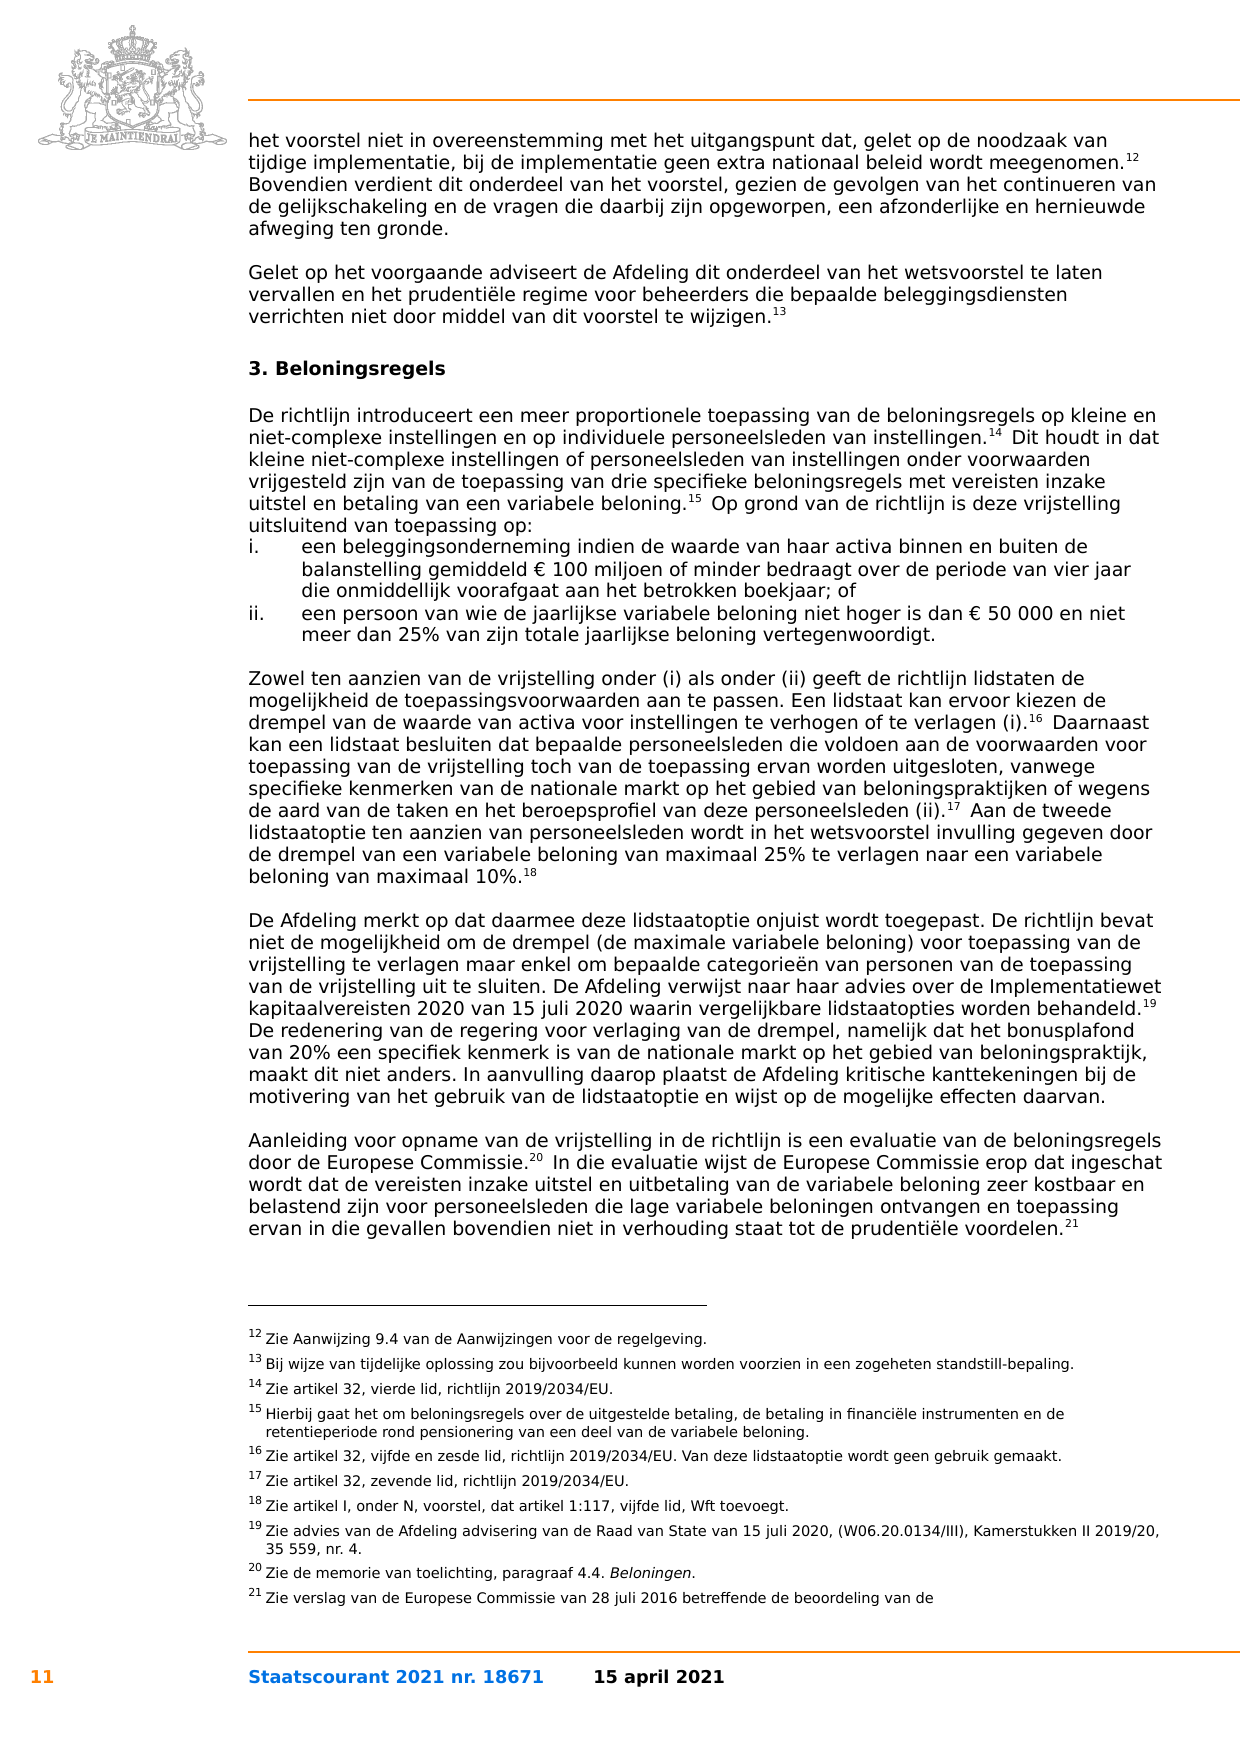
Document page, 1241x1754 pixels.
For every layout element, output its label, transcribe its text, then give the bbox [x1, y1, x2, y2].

text Hierbij gaat het om beloningsregels over de uitgestelde betaling, de betaling in financiële instrumenten en de retentieperiode rond pensionering van een deel van de variabele beloning. [248, 1402, 1163, 1441]
text Zie de memorie van toelichting, paragraaf 4.4. Beloningen. [248, 1561, 1163, 1583]
text Aanleiding voor opname van de vrijstelling in de richtlijn is een evaluatie van de beloningsregels door de Europese Commissie. In die evaluatie wijst de Europese Commissie erop dat ingeschat wordt dat de vereisten inzake uitstel en uitbetaling van de variabele beloning zeer kostbaar en belastend zijn voor personeelsleden die lage variabele beloningen ontvangen en toepassing ervan in die gevallen bovendien niet in verhouding staat tot de prudentiële voordelen. [248, 1129, 1163, 1239]
subtitle 3. Beloningsregels [248, 358, 1163, 379]
text Zie artikel 32, vierde lid, richtlijn 2019/2034/EU. [248, 1377, 1163, 1399]
text i. een beleggingsonderneming indien de waarde van haar activa binnen en buiten de balanstelling gemiddeld € 100 miljoen of minder bedraagt over de periode van vier jaar die onmiddellijk voorafgaat aan het betrokken boekjaar; of [248, 536, 1163, 602]
text het voorstel niet in overeenstemming met het uitgangspunt dat, gelet op de noodzaak van tijdige implementatie, bij de implementatie geen extra nationaal beleid wordt meegenomen. Bovendien verdient dit onderdeel van het voorstel, gezien de gevolgen van het continueren van de gelijkschakeling en de vragen die daarbij zijn opgeworpen, een afzonderlijke en hernieuwde afweging ten gronde. [248, 130, 1163, 240]
picture [38, 25, 227, 150]
text Zie verslag van de Europese Commissie van 28 juli 2016 betreffende de beoordeling van de [248, 1586, 1163, 1608]
text Zie advies van de Afdeling advisering van de Raad van State van 15 juli 2020, (W06.20.0134/III), Kamerstukken II 2019/20, 35 559, nr. 4. [248, 1519, 1163, 1558]
text Zie artikel 32, vijfde en zesde lid, richtlijn 2019/2034/EU. Van deze lidstaatoptie wordt geen gebruik gemaakt. [248, 1444, 1163, 1466]
text Gelet op het voorgaande adviseert de Afdeling dit onderdeel van het wetsvoorstel te laten vervallen en het prudentiële regime voor beheerders die bepaalde beleggingsdiensten verrichten niet door middel van dit voorstel te wijzigen. [248, 262, 1163, 328]
text De Afdeling merkt op dat daarmee deze lidstaatoptie onjuist wordt toegepast. De richtlijn bevat niet de mogelijkheid om de drempel (de maximale variabele beloning) voor toepassing van de vrijstelling te verlagen maar enkel om bepaalde categorieën van personen van de toepassing van de vrijstelling uit te sluiten. De Afdeling verwijst naar haar advies over de Implementatiewet kapitaalvereisten 2020 van 15 juli 2020 waarin vergelijkbare lidstaatopties worden behandeld. De redenering van de regering voor verlaging van de drempel, namelijk dat het bonusplafond van 20% een specifiek kenmerk is van de nationale markt op het gebied van beloningspraktijk, maakt dit niet anders. In aanvulling daarop plaatst de Afdeling kritische kanttekeningen bij de motivering van het gebruik van de lidstaatoptie en wijst op de mogelijke effecten daarvan. [248, 910, 1163, 1108]
text Zie Aanwijzing 9.4 van de Aanwijzingen voor de regelgeving. [248, 1327, 1163, 1349]
text ii. een persoon van wie de jaarlijkse variabele beloning niet hoger is dan € 50 000 en niet meer dan 25% van zijn totale jaarlijkse beloning vertegenwoordigt. [248, 602, 1163, 646]
text De richtlijn introduceert een meer proportionele toepassing van de beloningsregels op kleine en niet-complexe instellingen en op individuele personeelsleden van instellingen. Dit houdt in dat kleine niet-complexe instellingen of personeelsleden van instellingen onder voorwaarden vrijgesteld zijn van de toepassing van drie specifieke beloningsregels met vereisten inzake uitstel en betaling van een variabele beloning. Op grond van de richtlijn is deze vrijstelling uitsluitend van toepassing op: [248, 404, 1163, 536]
text Zowel ten aanzien van de vrijstelling onder (i) als onder (ii) geeft de richtlijn lidstaten de mogelijkheid de toepassingsvoorwaarden aan te passen. Een lidstaat kan ervoor kiezen de drempel van de waarde van activa voor instellingen te verhogen of te verlagen (i). Daarnaast kan een lidstaat besluiten dat bepaalde personeelsleden die voldoen aan de voorwaarden voor toepassing van de vrijstelling toch van de toepassing ervan worden uitgesloten, vanwege specifieke kenmerken van de nationale markt op het gebied van beloningspraktijken of wegens de aard van de taken en het beroepsprofiel van deze personeelsleden (ii). Aan de tweede lidstaatoptie ten aanzien van personeelsleden wordt in het wetsvoorstel invulling gegeven door de drempel van een variabele beloning van maximaal 25% te verlagen naar een variabele beloning van maximaal 10%. [248, 668, 1163, 888]
text Zie artikel I, onder N, voorstel, dat artikel 1:117, vijfde lid, Wft toevoegt. [248, 1494, 1163, 1516]
text Bij wijze van tijdelijke oplossing zou bijvoorbeeld kunnen worden voorzien in een zogeheten standstill-bepaling. [248, 1352, 1163, 1374]
text Zie artikel 32, zevende lid, richtlijn 2019/2034/EU. [248, 1469, 1163, 1491]
